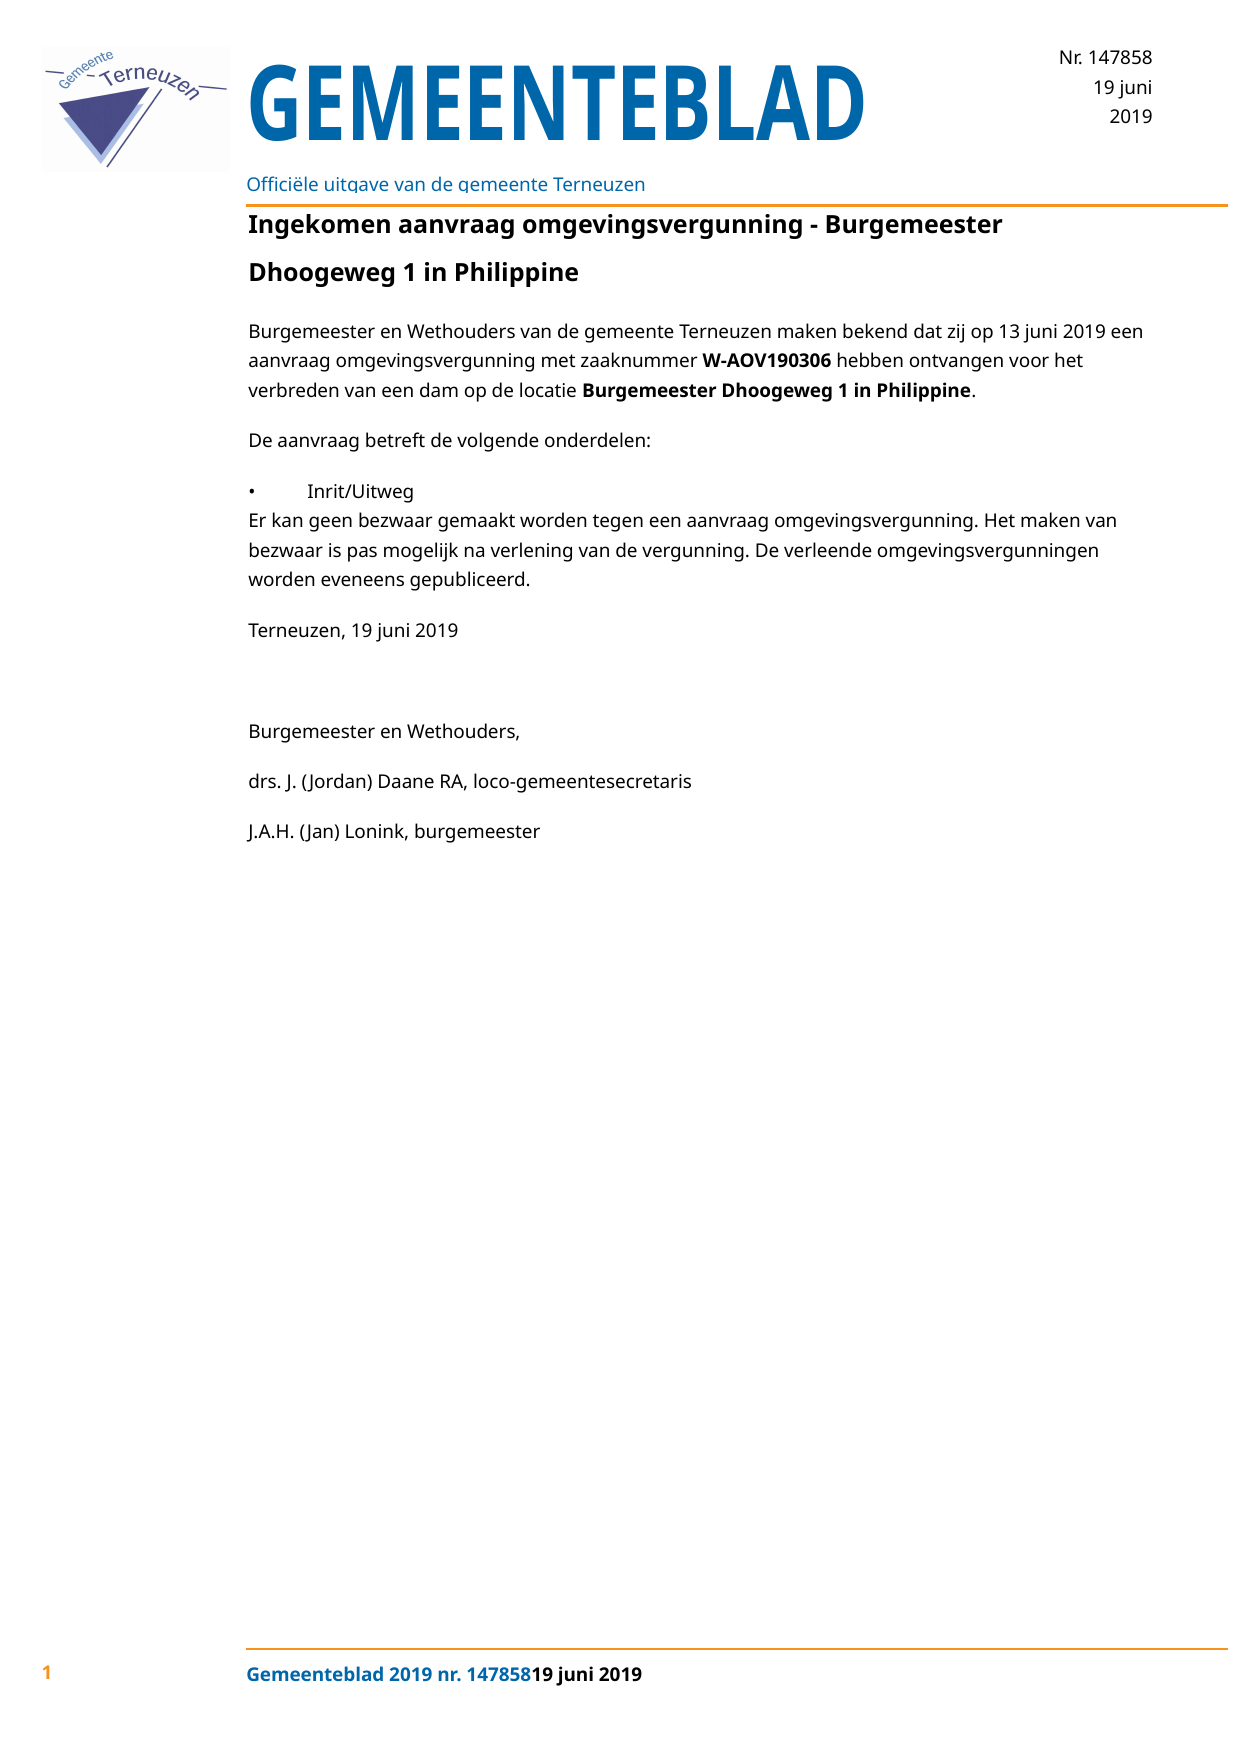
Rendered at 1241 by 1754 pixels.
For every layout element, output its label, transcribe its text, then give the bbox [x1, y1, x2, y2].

text Ingekomen aanvraag omgevingsvergunning - Burgemeester Dhoogeweg 1 in Philippine [248, 207, 1152, 288]
text De aanvraag betreft de volgende onderdelen: [248, 427, 1152, 453]
picture [41, 47, 231, 172]
text drs. J. (Jordan) Daane RA, loco-gemeentesecretaris [248, 768, 1152, 794]
list Inrit/Uitweg [248, 478, 1152, 504]
text Burgemeester en Wethouders, [248, 718, 1152, 744]
text Terneuzen, 19 juni 2019 [248, 617, 1152, 643]
text J.A.H. (Jan) Lonink, burgemeester [248, 819, 1152, 844]
text Burgemeester en Wethouders van de gemeente Terneuzen maken bekend dat zij op 13 juni 2019 een aanvraag omgevingsvergunning met zaaknummer W-AOV190306 hebben ontvangen voor het verbreden van een dam op de locatie Burgemeester Dhoogeweg 1 in Philippine. [248, 318, 1152, 403]
text Er kan geen bezwaar gemaakt worden tegen een aanvraag omgevingsvergunning. Het maken van bezwaar is pas mogelijk na verlening van de vergunning. De verleende omgevingsvergunningen worden eveneens gepubliceerd. [248, 507, 1152, 592]
